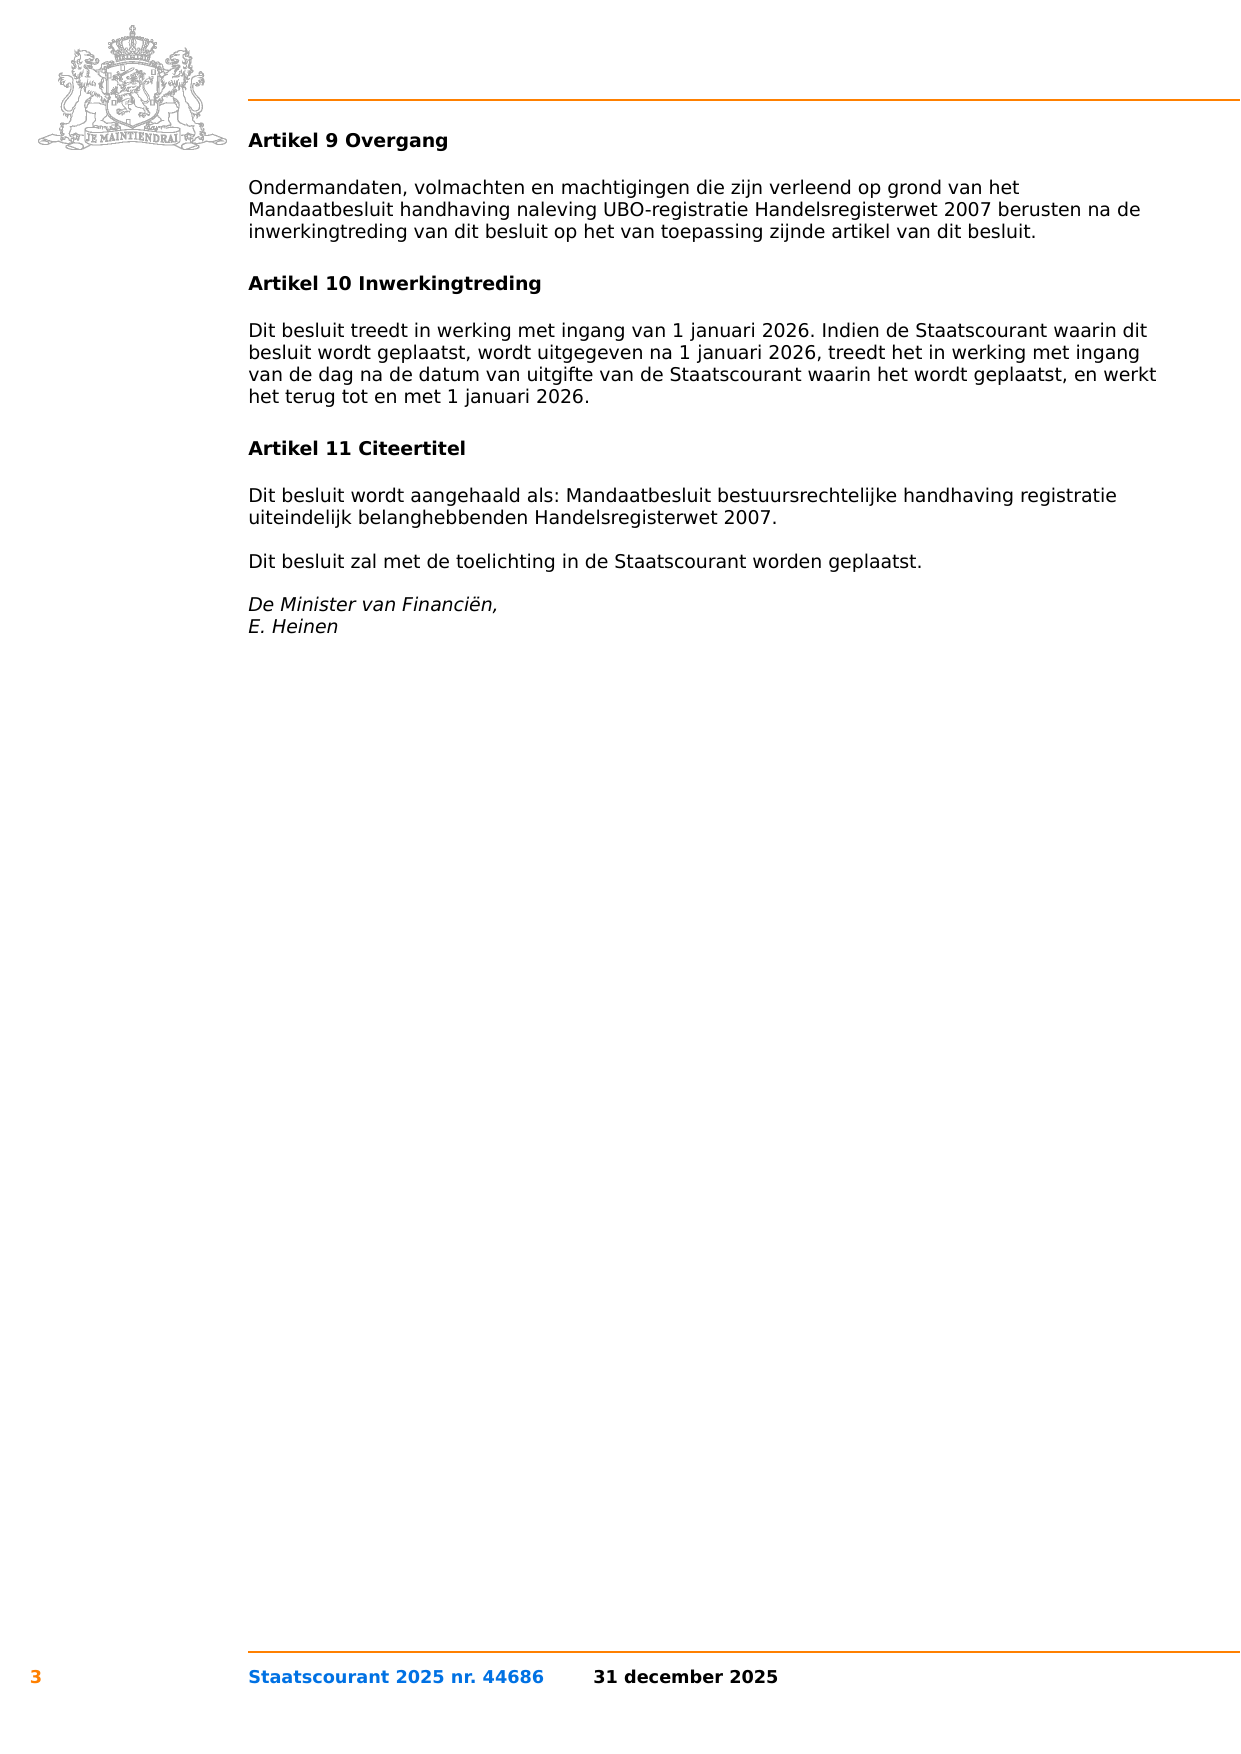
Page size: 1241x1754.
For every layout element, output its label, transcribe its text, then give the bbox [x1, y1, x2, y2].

subtitle Artikel 10 Inwerkingtreding [248, 273, 1163, 295]
text Ondermandaten, volmachten en machtigingen die zijn verleend op grond van het Mandaatbesluit handhaving naleving UBO-registratie Handelsregisterwet 2007 berusten na de inwerkingtreding van dit besluit op het van toepassing zijnde artikel van dit besluit. [248, 177, 1163, 243]
picture [38, 25, 227, 150]
text Dit besluit wordt aangehaald als: Mandaatbesluit bestuursrechtelijke handhaving registratie uiteindelijk belanghebbenden Handelsregisterwet 2007. [248, 485, 1163, 529]
subtitle Artikel 9 Overgang [248, 130, 1163, 152]
subtitle Artikel 11 Citeertitel [248, 438, 1163, 460]
text De Minister van Financiën, E. Heinen [248, 594, 1163, 638]
text Dit besluit zal met de toelichting in de Staatscourant worden geplaatst. [248, 551, 1163, 572]
text Dit besluit treedt in werking met ingang van 1 januari 2026. Indien de Staatscourant waarin dit besluit wordt geplaatst, wordt uitgegeven na 1 januari 2026, treedt het in werking met ingang van de dag na de datum van uitgifte van de Staatscourant waarin het wordt geplaatst, en werkt het terug tot en met 1 januari 2026. [248, 320, 1163, 408]
